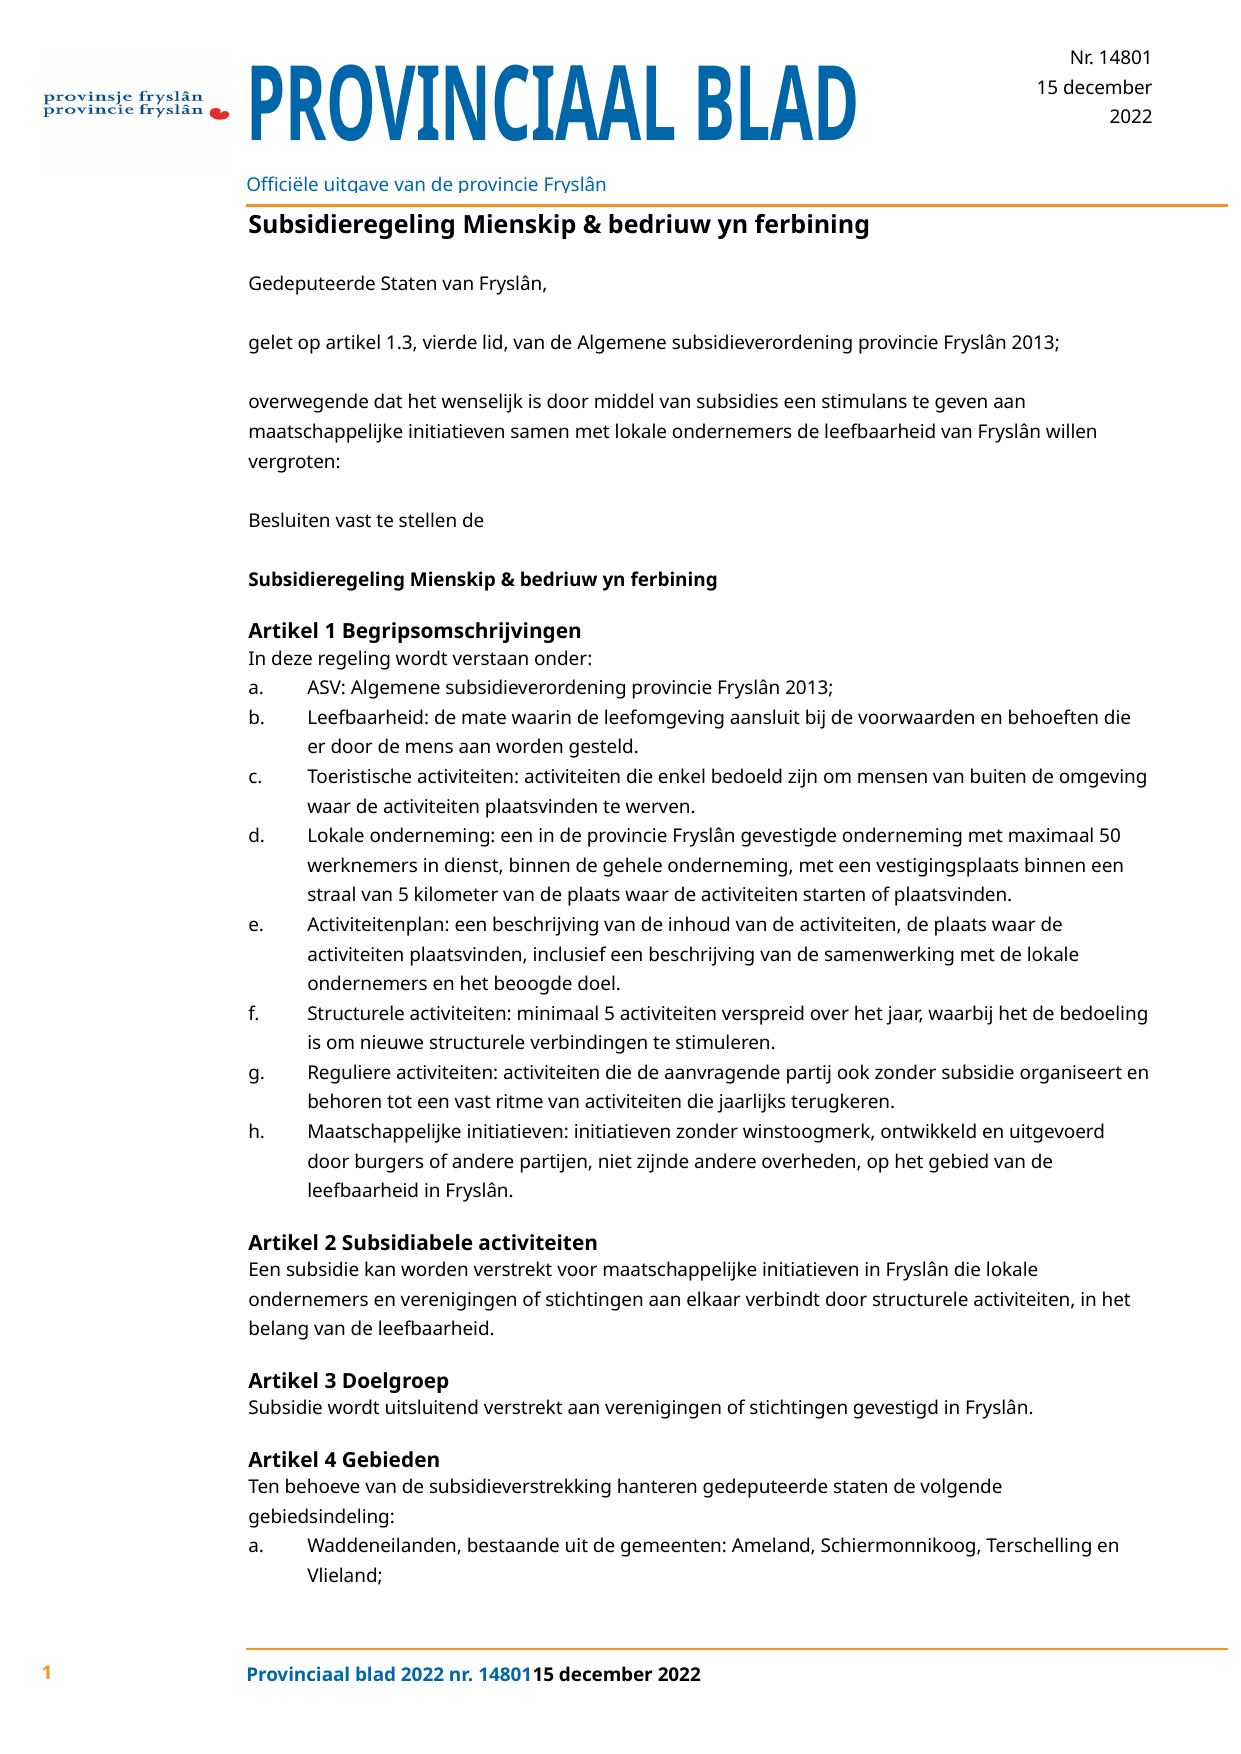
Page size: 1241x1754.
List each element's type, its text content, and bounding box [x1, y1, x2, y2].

text Een subsidie kan worden verstrekt voor maatschappelijke initiatieven in Fryslân die lokale ondernemers en verenigingen of stichtingen aan elkaar verbindt door structurele activiteiten, in het belang van de leefbaarheid. [248, 1256, 1152, 1341]
text Artikel 4 Gebieden [248, 1445, 1152, 1473]
text gelet op artikel 1.3, vierde lid, van de Algemene subsidieverordening provincie Fryslân 2013; [248, 329, 1152, 355]
list Waddeneilanden, bestaande uit de gemeenten: Ameland, Schiermonnikoog, Terschelling en Vlieland; [248, 1532, 1152, 1588]
list Activiteitenplan: een beschrijving van de inhoud van de activiteiten, de plaats waar de activiteiten plaatsvinden, inclusief een beschrijving van de samenwerking met de lokale ondernemers en het beoogde doel. [248, 911, 1152, 996]
text Subsidieregeling Mienskip & bedriuw yn ferbining [248, 207, 1152, 241]
list Maatschappelijke initiatieven: initiatieven zonder winstoogmerk, ontwikkeld en uitgevoerd door burgers of andere partijen, niet zijnde andere overheden, op het gebied van de leefbaarheid in Fryslân. [248, 1118, 1152, 1203]
picture [41, 47, 231, 172]
list Reguliere activiteiten: activiteiten die de aanvragende partij ook zonder subsidie organiseert en behoren tot een vast ritme van activiteiten die jaarlijks terugkeren. [248, 1059, 1152, 1114]
list Structurele activiteiten: minimaal 5 activiteiten verspreid over het jaar, waarbij het de bedoeling is om nieuwe structurele verbindingen te stimuleren. [248, 1000, 1152, 1055]
text In deze regeling wordt verstaan onder: [248, 645, 1152, 671]
text Artikel 3 Doelgroep [248, 1366, 1152, 1394]
text Ten behoeve van de subsidieverstrekking hanteren gedeputeerde staten de volgende gebiedsindeling: [248, 1473, 1152, 1528]
list Leefbaarheid: de mate waarin de leefomgeving aansluit bij de voorwaarden en behoeften die er door de mens aan worden gesteld. [248, 704, 1152, 759]
list Toeristische activiteiten: activiteiten die enkel bedoeld zijn om mensen van buiten de omgeving waar de activiteiten plaatsvinden te werven. [248, 763, 1152, 819]
text Besluiten vast te stellen de [248, 507, 1152, 533]
text Gedeputeerde Staten van Fryslân, [248, 270, 1152, 296]
text Artikel 1 Begripsomschrijvingen [248, 617, 1152, 645]
list ASV: Algemene subsidieverordening provincie Fryslân 2013; [248, 674, 1152, 700]
text overwegende dat het wenselijk is door middel van subsidies een stimulans te geven aan maatschappelijke initiatieven samen met lokale ondernemers de leefbaarheid van Fryslân willen vergroten: [248, 389, 1152, 473]
text Subsidieregeling Mienskip & bedriuw yn ferbining [248, 566, 1152, 592]
list Lokale onderneming: een in de provincie Fryslân gevestigde onderneming met maximaal 50 werknemers in dienst, binnen de gehele onderneming, met een vestigingsplaats binnen een straal van 5 kilometer van de plaats waar de activiteiten starten of plaatsvinden. [248, 822, 1152, 907]
text Subsidie wordt uitsluitend verstrekt aan verenigingen of stichtingen gevestigd in Fryslân. [248, 1394, 1152, 1420]
text Artikel 2 Subsidiabele activiteiten [248, 1228, 1152, 1256]
